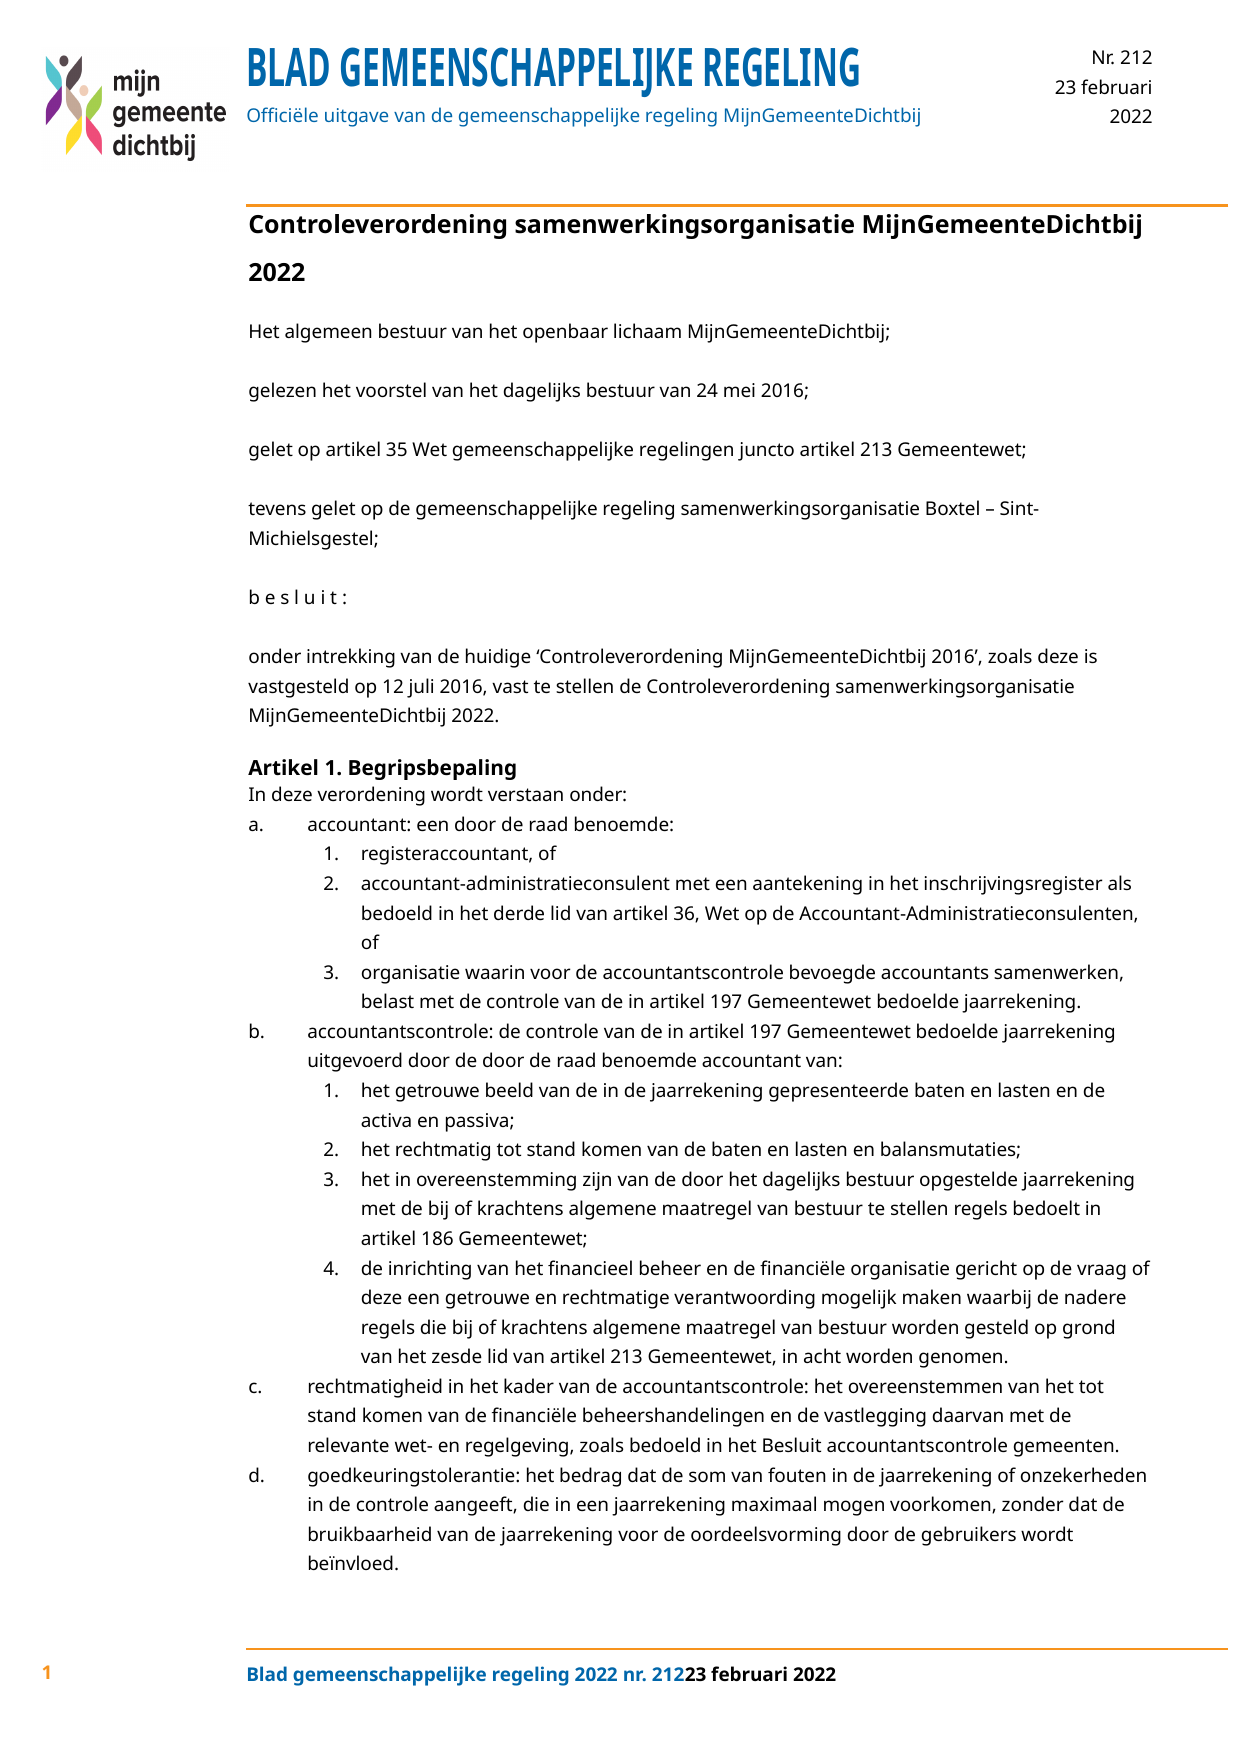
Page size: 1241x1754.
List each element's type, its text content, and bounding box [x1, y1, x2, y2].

picture [41, 47, 231, 172]
list registeraccountant, of [323, 841, 1152, 866]
text Het algemeen bestuur van het openbaar lichaam MijnGemeenteDichtbij; [248, 318, 1152, 344]
list goedkeuringstolerantie: het bedrag dat de som van fouten in de jaarrekening of onzekerheden in de controle aangeeft, die in een jaarrekening maximaal mogen voorkomen, zonder dat de bruikbaarheid van de jaarrekening voor de oordeelsvorming door de gebruikers wordt beïnvloed. [248, 1462, 1152, 1576]
text In deze verordening wordt verstaan onder: [248, 781, 1152, 807]
text tevens gelet op de gemeenschappelijke regeling samenwerkingsorganisatie Boxtel – Sint-Michielsgestel; [248, 495, 1152, 551]
list accountant: een door de raad benoemde: [248, 811, 1152, 837]
list het rechtmatig tot stand komen van de baten en lasten en balansmutaties; [323, 1136, 1152, 1162]
text Artikel 1. Begripsbepaling [248, 753, 1152, 781]
list accountantscontrole: de controle van de in artikel 197 Gemeentewet bedoelde jaarrekening uitgevoerd door de door de raad benoemde accountant van: [248, 1018, 1152, 1073]
list rechtmatigheid in het kader van de accountantscontrole: het overeenstemmen van het tot stand komen van de financiële beheershandelingen en de vastlegging daarvan met de relevante wet- en regelgeving, zoals bedoeld in het Besluit accountantscontrole gemeenten. [248, 1373, 1152, 1458]
text Controleverordening samenwerkingsorganisatie MijnGemeenteDichtbij 2022 [248, 207, 1152, 288]
list accountant-administratieconsulent met een aantekening in het inschrijvingsregister als bedoeld in het derde lid van artikel 36, Wet op de Accountant-Administratieconsulenten, of [323, 870, 1152, 955]
list het in overeenstemming zijn van de door het dagelijks bestuur opgestelde jaarrekening met de bij of krachtens algemene maatregel van bestuur te stellen regels bedoelt in artikel 186 Gemeentewet; [323, 1166, 1152, 1251]
list het getrouwe beeld van de in de jaarrekening gepresenteerde baten en lasten en de activa en passiva; [323, 1077, 1152, 1132]
text gelet op artikel 35 Wet gemeenschappelijke regelingen juncto artikel 213 Gemeentewet; [248, 436, 1152, 462]
list de inrichting van het financieel beheer en de financiële organisatie gericht op de vraag of deze een getrouwe en rechtmatige verantwoording mogelijk maken waarbij de nadere regels die bij of krachtens algemene maatregel van bestuur worden gesteld op grond van het zesde lid van artikel 213 Gemeentewet, in acht worden genomen. [323, 1255, 1152, 1369]
list organisatie waarin voor de accountantscontrole bevoegde accountants samenwerken, belast met de controle van de in artikel 197 Gemeentewet bedoelde jaarrekening. [323, 959, 1152, 1014]
text gelezen het voorstel van het dagelijks bestuur van 24 mei 2016; [248, 377, 1152, 403]
text onder intrekking van de huidige ‘Controleverordening MijnGemeenteDichtbij 2016’, zoals deze is vastgesteld op 12 juli 2016, vast te stellen de Controleverordening samenwerkingsorganisatie MijnGemeenteDichtbij 2022. [248, 643, 1152, 728]
text b e s l u i t : [248, 584, 1152, 610]
